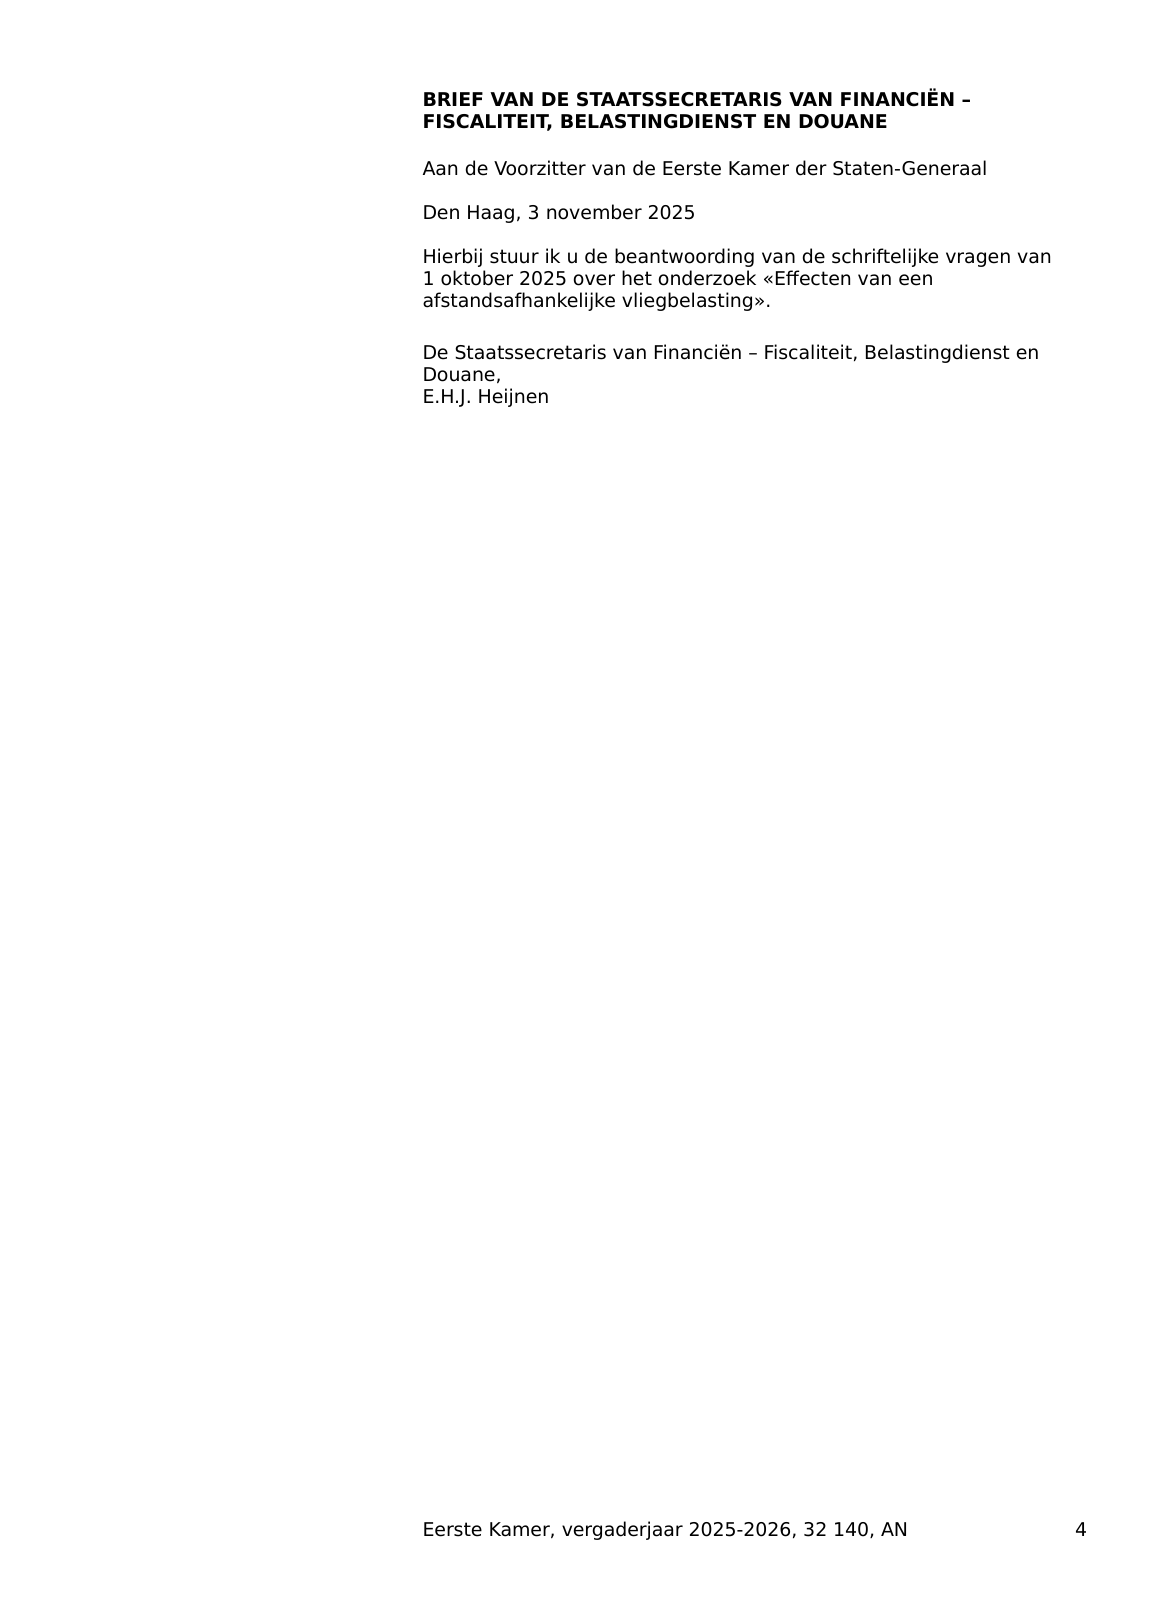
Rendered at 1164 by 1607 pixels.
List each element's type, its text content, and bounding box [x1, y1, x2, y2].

text Den Haag, 3 november 2025 [422, 202, 1087, 224]
text Hierbij stuur ik u de beantwoording van de schriftelijke vragen van 1 oktober 2025 over het onderzoek «Effecten van een afstandsafhankelijke vliegbelasting». [422, 246, 1087, 312]
subtitle BRIEF VAN DE STAATSSECRETARIS VAN FINANCIËN – FISCALITEIT, BELASTINGDIENST EN DOUANE [422, 89, 1087, 133]
text Aan de Voorzitter van de Eerste Kamer der Staten-Generaal [422, 158, 1087, 180]
text De Staatssecretaris van Financiën – Fiscaliteit, Belastingdienst en Douane, E.H.J. Heijnen [422, 342, 1087, 408]
